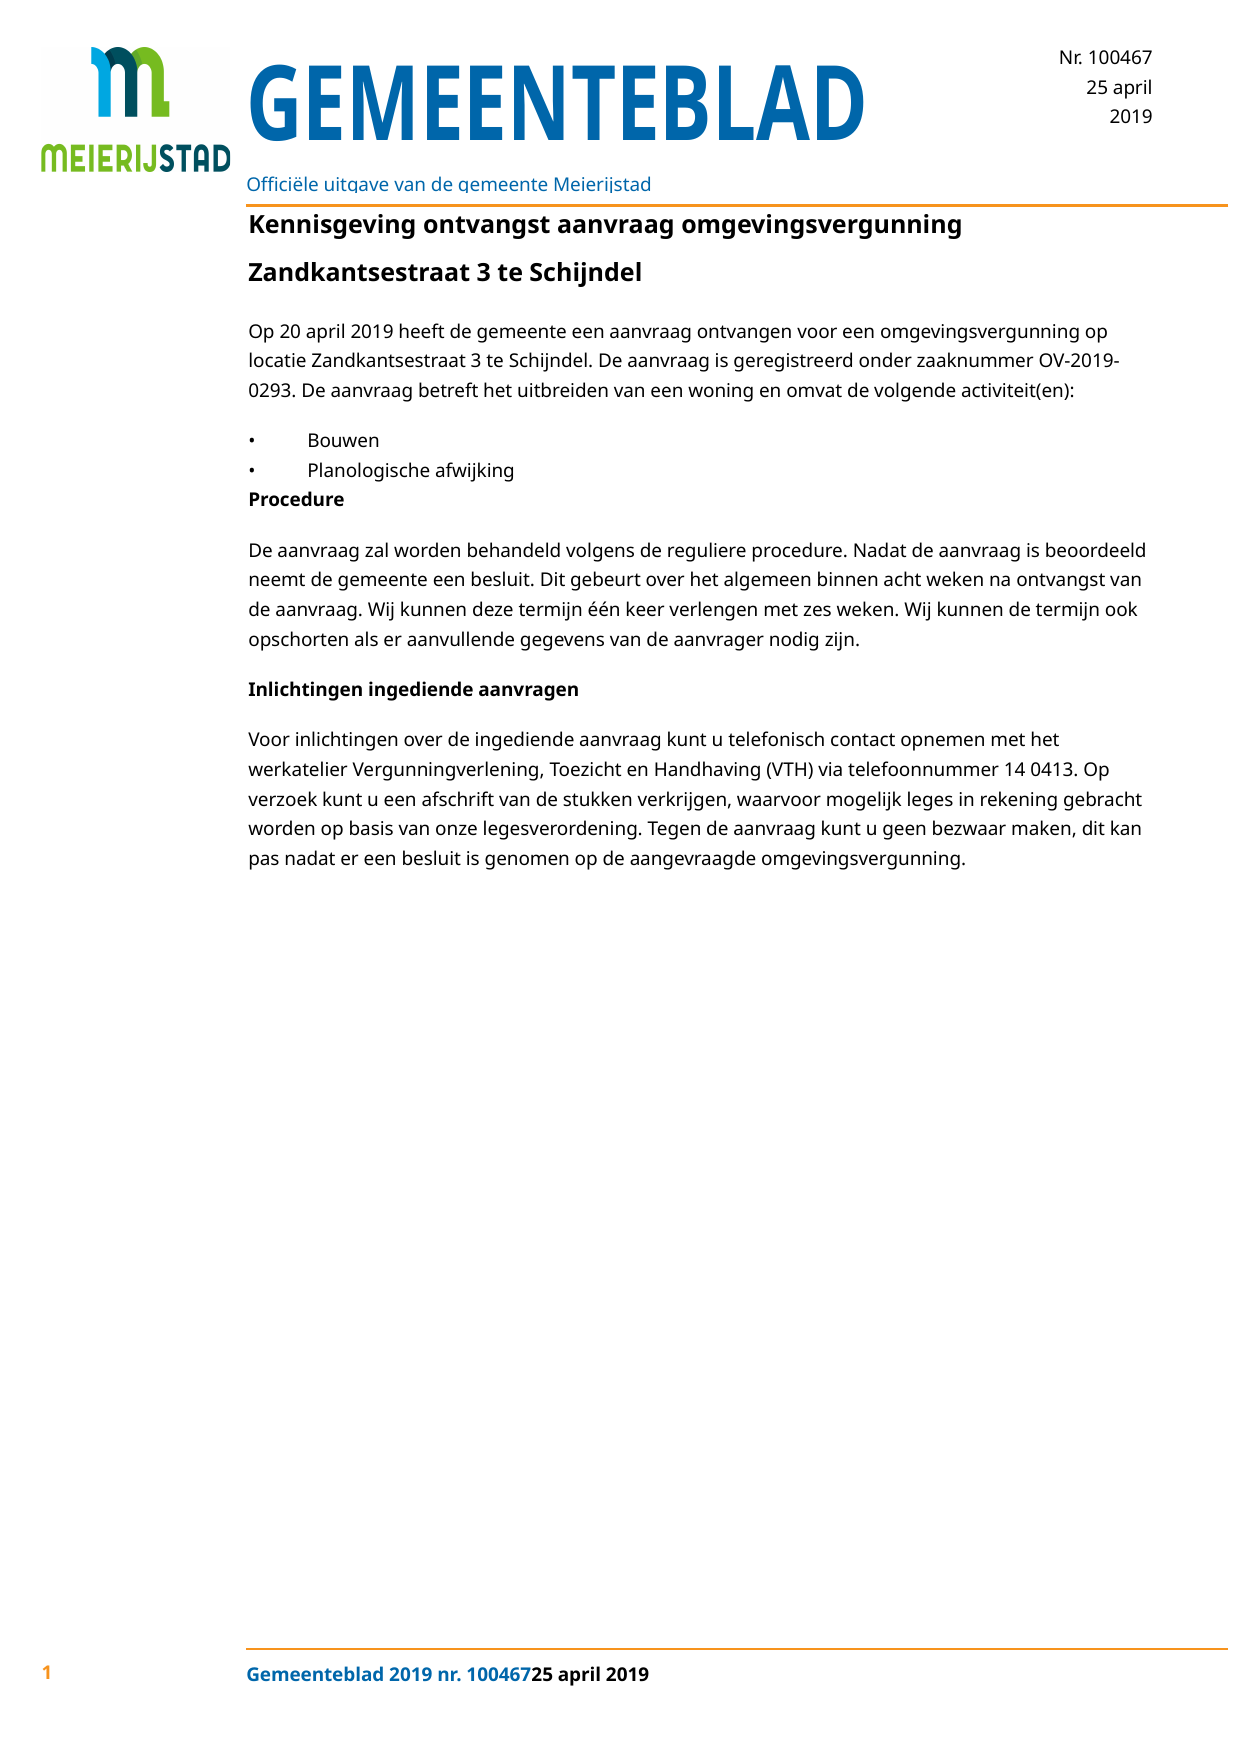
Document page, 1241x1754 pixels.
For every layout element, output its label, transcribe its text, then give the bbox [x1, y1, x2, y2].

text Op 20 april 2019 heeft de gemeente een aanvraag ontvangen voor een omgevingsvergunning op locatie Zandkantsestraat 3 te Schijndel. De aanvraag is geregistreerd onder zaaknummer OV-2019-0293. De aanvraag betreft het uitbreiden van een woning en omvat de volgende activiteit(en): [248, 318, 1152, 403]
list Planologische afwijking [248, 457, 1152, 483]
text Procedure [248, 487, 1152, 512]
text Inlichtingen ingediende aanvragen [248, 676, 1152, 702]
text Voor inlichtingen over de ingediende aanvraag kunt u telefonisch contact opnemen met het werkatelier Vergunningverlening, Toezicht en Handhaving (VTH) via telefoonnummer 14 0413. Op verzoek kunt u een afschrift van de stukken verkrijgen, waarvoor mogelijk leges in rekening gebracht worden op basis van onze legesverordening. Tegen de aanvraag kunt u geen bezwaar maken, dit kan pas nadat er een besluit is genomen op de aangevraagde omgevingsvergunning. [248, 727, 1152, 871]
text Kennisgeving ontvangst aanvraag omgevingsvergunning Zandkantsestraat 3 te Schijndel [248, 207, 1152, 288]
text De aanvraag zal worden behandeld volgens de reguliere procedure. Nadat de aanvraag is beoordeeld neemt de gemeente een besluit. Dit gebeurt over het algemeen binnen acht weken na ontvangst van de aanvraag. Wij kunnen deze termijn één keer verlengen met zes weken. Wij kunnen de termijn ook opschorten als er aanvullende gegevens van de aanvrager nodig zijn. [248, 537, 1152, 652]
list Bouwen [248, 427, 1152, 453]
picture [41, 47, 231, 172]
